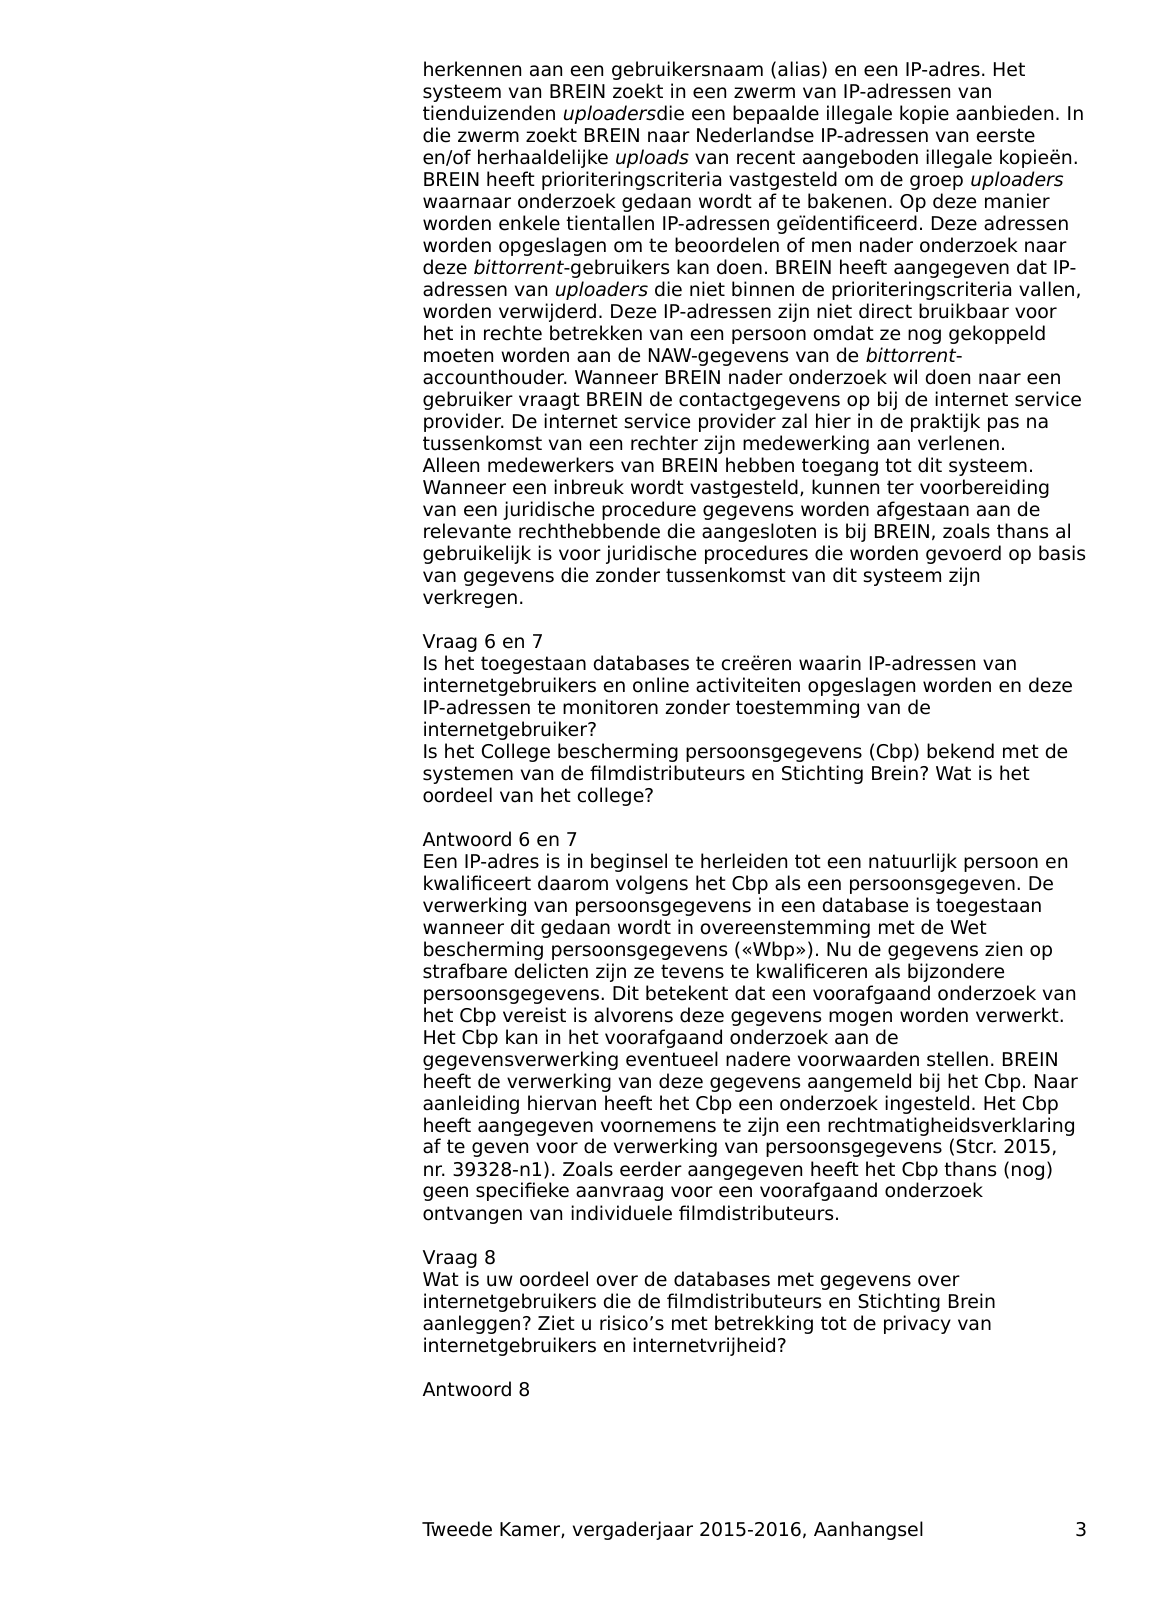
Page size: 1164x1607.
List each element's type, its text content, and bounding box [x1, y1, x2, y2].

text Antwoord 8 [422, 1379, 1087, 1401]
text Is het toegestaan databases te creëren waarin IP-adressen van internetgebruikers en online activiteiten opgeslagen worden en deze IP-adressen te monitoren zonder toestemming van de internetgebruiker? [422, 653, 1087, 741]
text Vraag 8 [422, 1247, 1087, 1268]
text herkennen aan een gebruikersnaam (alias) en een IP-adres. Het systeem van BREIN zoekt in een zwerm van IP-adressen van tienduizenden uploadersdie een bepaalde illegale kopie aanbieden. In die zwerm zoekt BREIN naar Nederlandse IP-adressen van eerste en/of herhaaldelijke uploads van recent aangeboden illegale kopieën. BREIN heeft prioriteringscriteria vastgesteld om de groep uploaders waarnaar onderzoek gedaan wordt af te bakenen. Op deze manier worden enkele tientallen IP-adressen geïdentificeerd. Deze adressen worden opgeslagen om te beoordelen of men nader onderzoek naar deze bittorrent-gebruikers kan doen. BREIN heeft aangegeven dat IP-adressen van uploaders die niet binnen de prioriteringscriteria vallen, worden verwijderd. Deze IP-adressen zijn niet direct bruikbaar voor het in rechte betrekken van een persoon omdat ze nog gekoppeld moeten worden aan de NAW-gegevens van de bittorrent-accounthouder. Wanneer BREIN nader onderzoek wil doen naar een gebruiker vraagt BREIN de contactgegevens op bij de internet service provider. De internet service provider zal hier in de praktijk pas na tussenkomst van een rechter zijn medewerking aan verlenen. [422, 59, 1087, 455]
text Het Cbp kan in het voorafgaand onderzoek aan de gegevensverwerking eventueel nadere voorwaarden stellen. BREIN heeft de verwerking van deze gegevens aangemeld bij het Cbp. Naar aanleiding hiervan heeft het Cbp een onderzoek ingesteld. Het Cbp heeft aangegeven voornemens te zijn een rechtmatigheidsverklaring af te geven voor de verwerking van persoonsgegevens (Stcr. 2015, nr. 39328-n1). Zoals eerder aangegeven heeft het Cbp thans (nog) geen specifieke aanvraag voor een voorafgaand onderzoek ontvangen van individuele filmdistributeurs. [422, 1027, 1087, 1224]
text Is het College bescherming persoonsgegevens (Cbp) bekend met de systemen van de filmdistributeurs en Stichting Brein? Wat is het oordeel van het college? [422, 741, 1087, 807]
text Vraag 6 en 7 [422, 631, 1087, 653]
text Wat is uw oordeel over de databases met gegevens over internetgebruikers die de filmdistributeurs en Stichting Brein aanleggen? Ziet u risico’s met betrekking tot de privacy van internetgebruikers en internetvrijheid? [422, 1268, 1087, 1356]
text Een IP-adres is in beginsel te herleiden tot een natuurlijk persoon en kwalificeert daarom volgens het Cbp als een persoonsgegeven. De verwerking van persoonsgegevens in een database is toegestaan wanneer dit gedaan wordt in overeenstemming met de Wet bescherming persoonsgegevens («Wbp»). Nu de gegevens zien op strafbare delicten zijn ze tevens te kwalificeren als bijzondere persoonsgegevens. Dit betekent dat een voorafgaand onderzoek van het Cbp vereist is alvorens deze gegevens mogen worden verwerkt. [422, 851, 1087, 1027]
text Alleen medewerkers van BREIN hebben toegang tot dit systeem. Wanneer een inbreuk wordt vastgesteld, kunnen ter voorbereiding van een juridische procedure gegevens worden afgestaan aan de relevante rechthebbende die aangesloten is bij BREIN, zoals thans al gebruikelijk is voor juridische procedures die worden gevoerd op basis van gegevens die zonder tussenkomst van dit systeem zijn verkregen. [422, 455, 1087, 608]
text Antwoord 6 en 7 [422, 829, 1087, 851]
